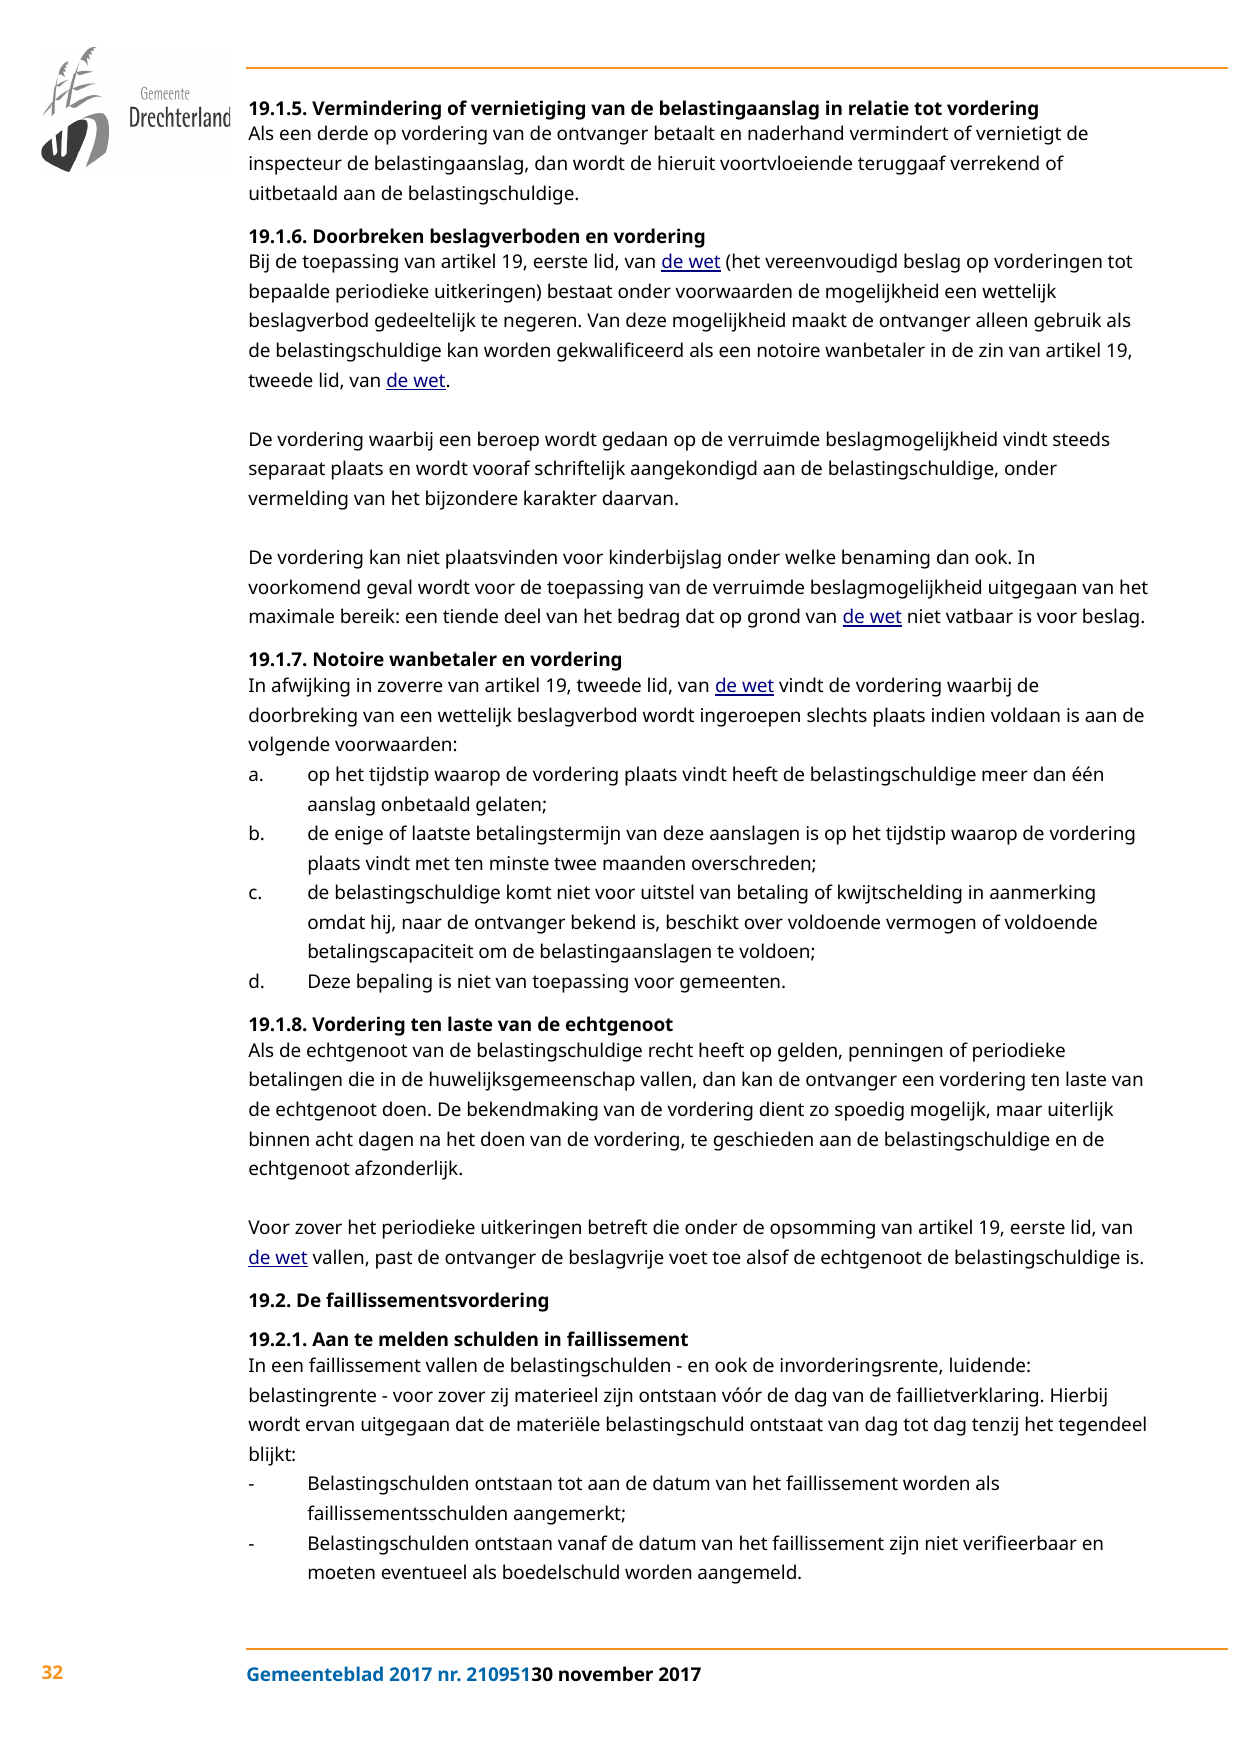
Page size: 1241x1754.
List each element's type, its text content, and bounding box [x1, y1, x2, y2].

list de belastingschuldige komt niet voor uitstel van betaling of kwijtschelding in aanmerking omdat hij, naar de ontvanger bekend is, beschikt over voldoende vermogen of voldoende betalingscapaciteit om de belastingaanslagen te voldoen; [248, 879, 1152, 964]
text De vordering kan niet plaatsvinden voor kinderbijslag onder welke benaming dan ook. In voorkomend geval wordt voor de toepassing van de verruimde beslagmogelijkheid uitgegaan van het maximale bereik: een tiende deel van het bedrag dat op grond van de wet niet vatbaar is voor beslag. [248, 544, 1152, 629]
list de enige of laatste betalingstermijn van deze aanslagen is op het tijdstip waarop de vordering plaats vindt met ten minste twee maanden overschreden; [248, 820, 1152, 876]
list op het tijdstip waarop de vordering plaats vindt heeft de belastingschuldige meer dan één aanslag onbetaald gelaten; [248, 761, 1152, 816]
text 19.1.6. Doorbreken beslagverboden en vordering [248, 223, 1152, 248]
text 19.2. De faillissementsvordering [248, 1287, 1152, 1313]
text In een faillissement vallen de belastingschulden - en ook de invorderingsrente, luidende: belastingrente - voor zover zij materieel zijn ontstaan vóór de dag van de faillietverklaring. Hierbij wordt ervan uitgegaan dat de materiële belastingschuld ontstaat van dag tot dag tenzij het tegendeel blijkt: [248, 1352, 1152, 1467]
list Belastingschulden ontstaan tot aan de datum van het faillissement worden als faillissementsschulden aangemerkt; [248, 1471, 1152, 1526]
text Voor zover het periodieke uitkeringen betreft die onder de opsomming van artikel 19, eerste lid, van de wet vallen, past de ontvanger de beslagvrije voet toe alsof de echtgenoot de belastingschuldige is. [248, 1214, 1152, 1270]
text Als een derde op vordering van de ontvanger betaalt en naderhand vermindert of vernietigt de inspecteur de belastingaanslag, dan wordt de hieruit voortvloeiende teruggaaf verrekend of uitbetaald aan de belastingschuldige. [248, 121, 1152, 205]
text Bij de toepassing van artikel 19, eerste lid, van de wet (het vereenvoudigd beslag op vorderingen tot bepaalde periodieke uitkeringen) bestaat onder voorwaarden de mogelijkheid een wettelijk beslagverbod gedeeltelijk te negeren. Van deze mogelijkheid maakt de ontvanger alleen gebruik als de belastingschuldige kan worden gekwalificeerd als een notoire wanbetaler in de zin van artikel 19, tweede lid, van de wet. [248, 248, 1152, 393]
list Deze bepaling is niet van toepassing voor gemeenten. [248, 968, 1152, 994]
text 19.1.5. Vermindering of vernietiging van de belastingaanslag in relatie tot vordering [248, 95, 1152, 121]
text 19.2.1. Aan te melden schulden in faillissement [248, 1327, 1152, 1352]
text 19.1.7. Notoire wanbetaler en vordering [248, 647, 1152, 672]
text In afwijking in zoverre van artikel 19, tweede lid, van de wet vindt de vordering waarbij de doorbreking van een wettelijk beslagverbod wordt ingeroepen slechts plaats indien voldaan is aan de volgende voorwaarden: [248, 672, 1152, 757]
text De vordering waarbij een beroep wordt gedaan op de verruimde beslagmogelijkheid vindt steeds separaat plaats en wordt vooraf schriftelijk aangekondigd aan de belastingschuldige, onder vermelding van het bijzondere karakter daarvan. [248, 426, 1152, 511]
text 19.1.8. Vordering ten laste van de echtgenoot [248, 1011, 1152, 1037]
text Als de echtgenoot van de belastingschuldige recht heeft op gelden, penningen of periodieke betalingen die in de huwelijksgemeenschap vallen, dan kan de ontvanger een vordering ten laste van de echtgenoot doen. De bekendmaking van de vordering dient zo spoedig mogelijk, maar uiterlijk binnen acht dagen na het doen van de vordering, te geschieden aan de belastingschuldige en de echtgenoot afzonderlijk. [248, 1037, 1152, 1181]
picture [41, 47, 231, 172]
list Belastingschulden ontstaan vanaf de datum van het faillissement zijn niet verifieerbaar en moeten eventueel als boedelschuld worden aangemeld. [248, 1530, 1152, 1585]
